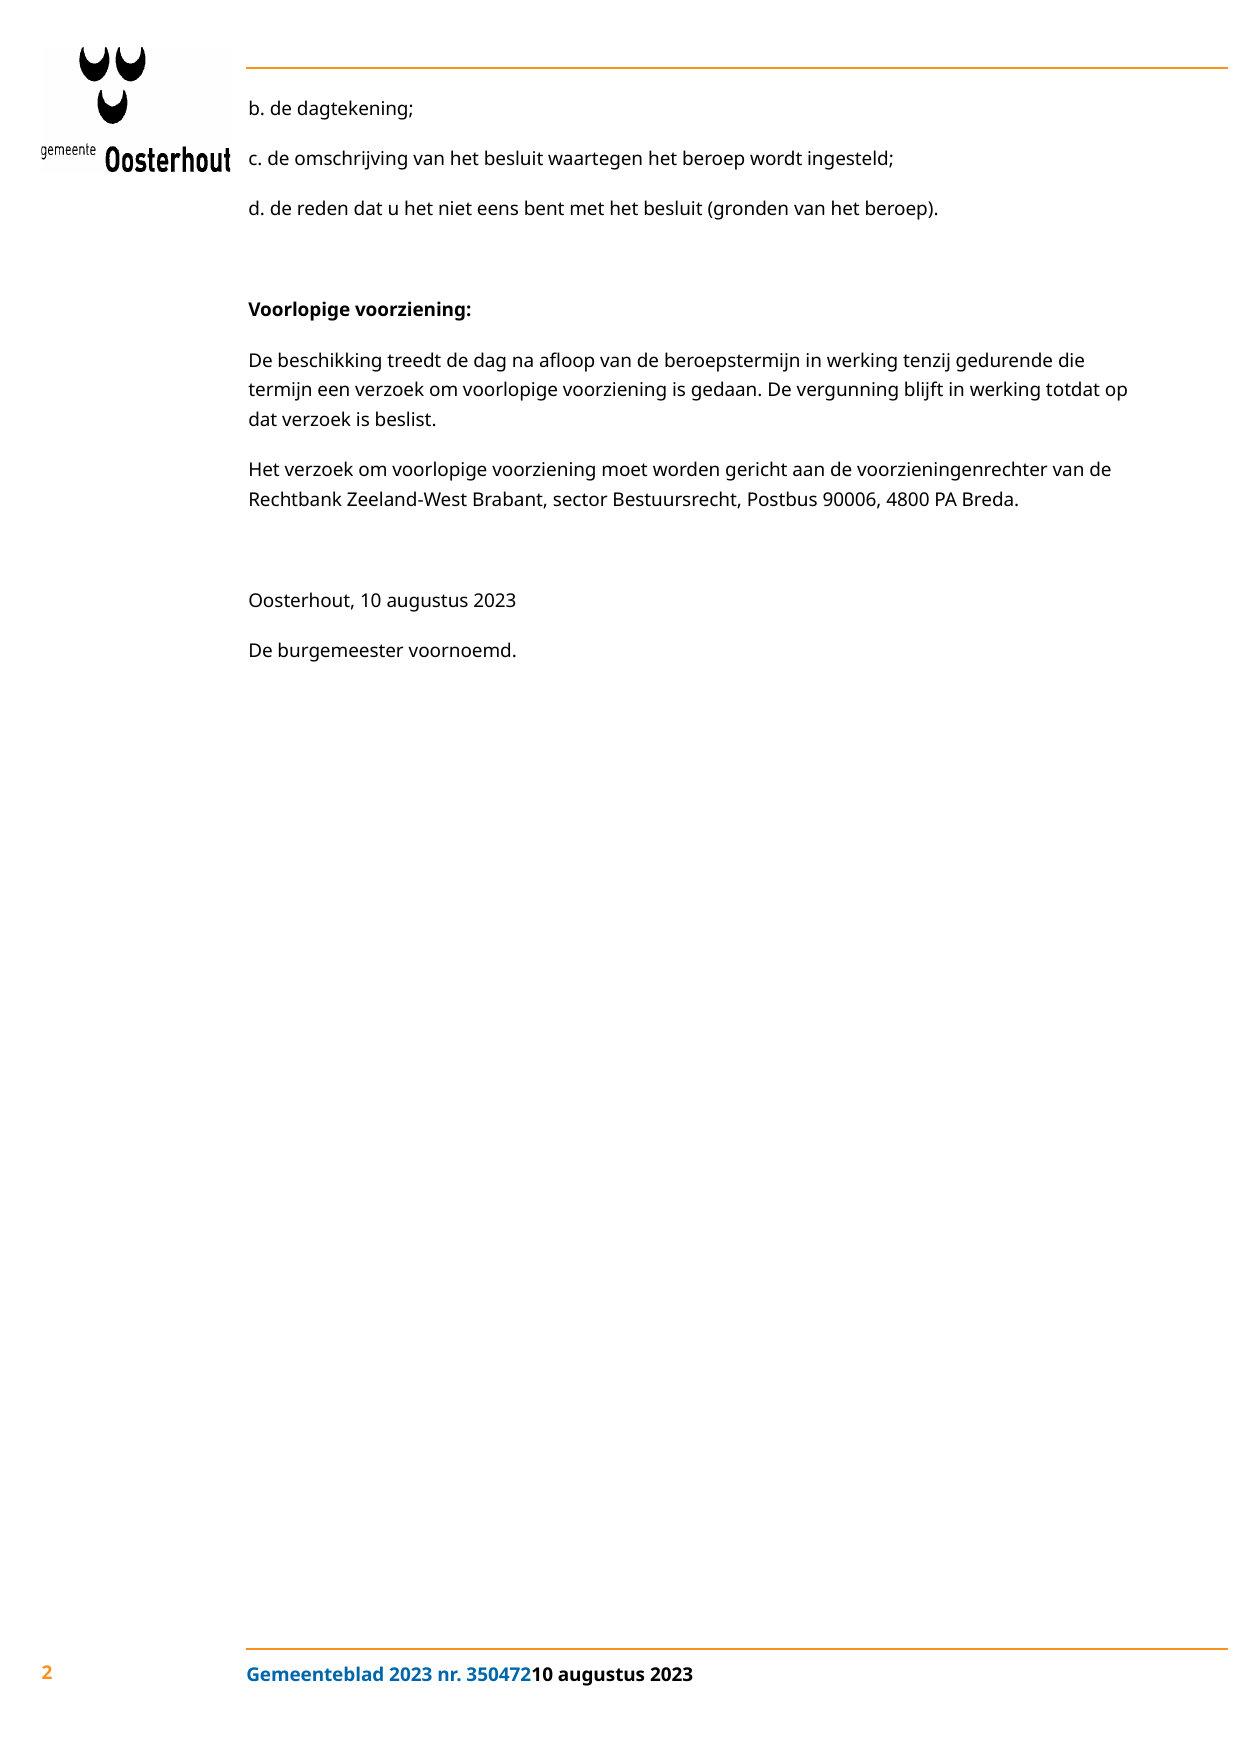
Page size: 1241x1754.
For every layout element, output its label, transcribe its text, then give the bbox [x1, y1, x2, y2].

text d. de reden dat u het niet eens bent met het besluit (gronden van het beroep). [248, 196, 1152, 221]
text Het verzoek om voorlopige voorziening moet worden gericht aan de voorzieningenrechter van de Rechtbank Zeeland-West Brabant, sector Bestuursrecht, Postbus 90006, 4800 PA Breda. [248, 456, 1152, 512]
text De burgemeester voornoemd. [248, 637, 1152, 663]
picture [41, 47, 231, 172]
text De beschikking treedt de dag na afloop van de beroepstermijn in werking tenzij gedurende die termijn een verzoek om voorlopige voorziening is gedaan. De vergunning blijft in werking totdat op dat verzoek is beslist. [248, 347, 1152, 432]
text Voorlopige voorziening: [248, 296, 1152, 322]
text c. de omschrijving van het besluit waartegen het beroep wordt ingesteld; [248, 145, 1152, 171]
text b. de dagtekening; [248, 95, 1152, 121]
text Oosterhout, 10 augustus 2023 [248, 587, 1152, 613]
